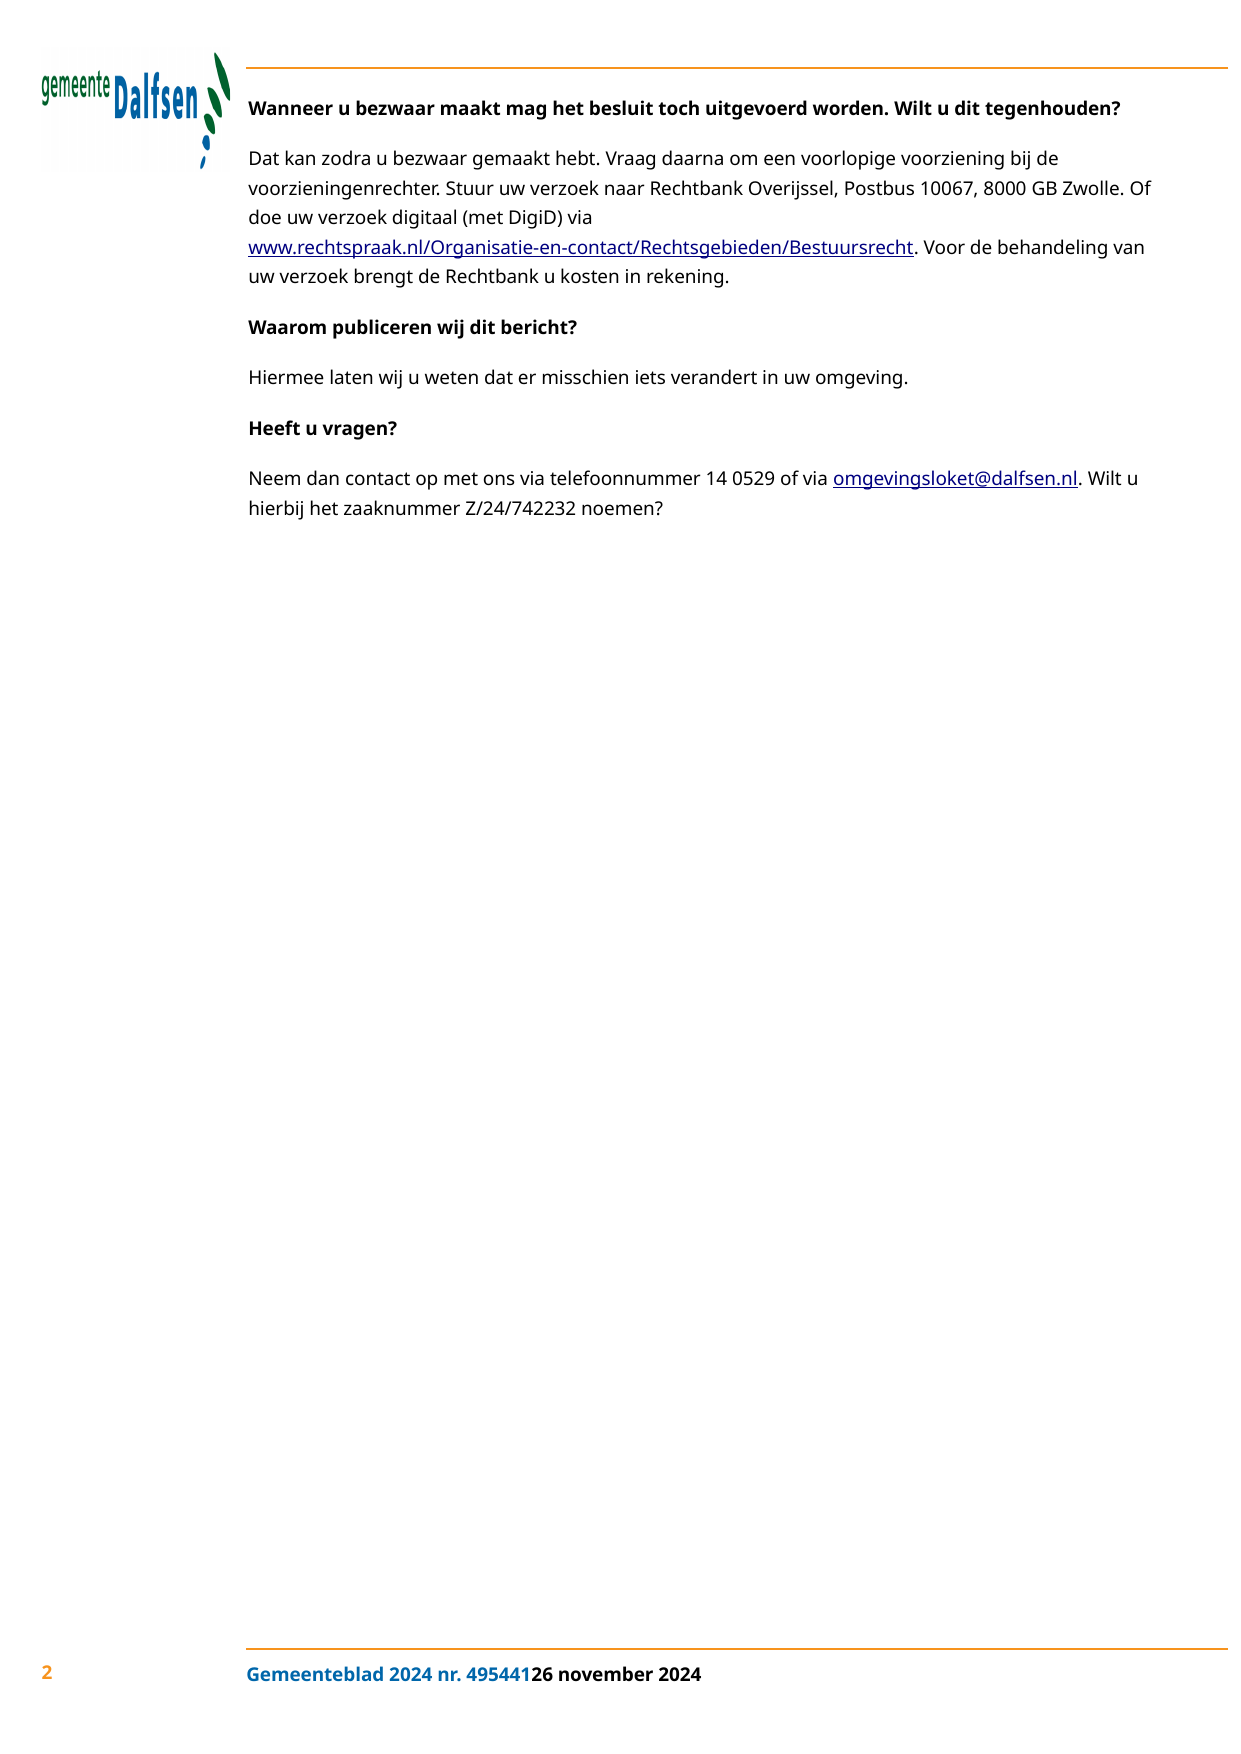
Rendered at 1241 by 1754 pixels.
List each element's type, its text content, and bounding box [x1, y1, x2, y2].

text Neem dan contact op met ons via telefoonnummer 14 0529 of via omgevingsloket@dalfsen.nl. Wilt u hierbij het zaaknummer Z/24/742232 noemen? [248, 465, 1152, 521]
text Waarom publiceren wij dit bericht? [248, 314, 1152, 340]
text Wanneer u bezwaar maakt mag het besluit toch uitgevoerd worden. Wilt u dit tegenhouden? [248, 95, 1152, 121]
text Heeft u vragen? [248, 415, 1152, 441]
text Dat kan zodra u bezwaar gemaakt hebt. Vraag daarna om een voorlopige voorziening bij de voorzieningenrechter. Stuur uw verzoek naar Rechtbank Overijssel, Postbus 10067, 8000 GB Zwolle. Of doe uw verzoek digitaal (met DigiD) via www.rechtspraak.nl/Organisatie-en-contact/Rechtsgebieden/Bestuursrecht. Voor de behandeling van uw verzoek brengt de Rechtbank u kosten in rekening. [248, 145, 1152, 289]
picture [41, 47, 231, 172]
text Hiermee laten wij u weten dat er misschien iets verandert in uw omgeving. [248, 364, 1152, 390]
